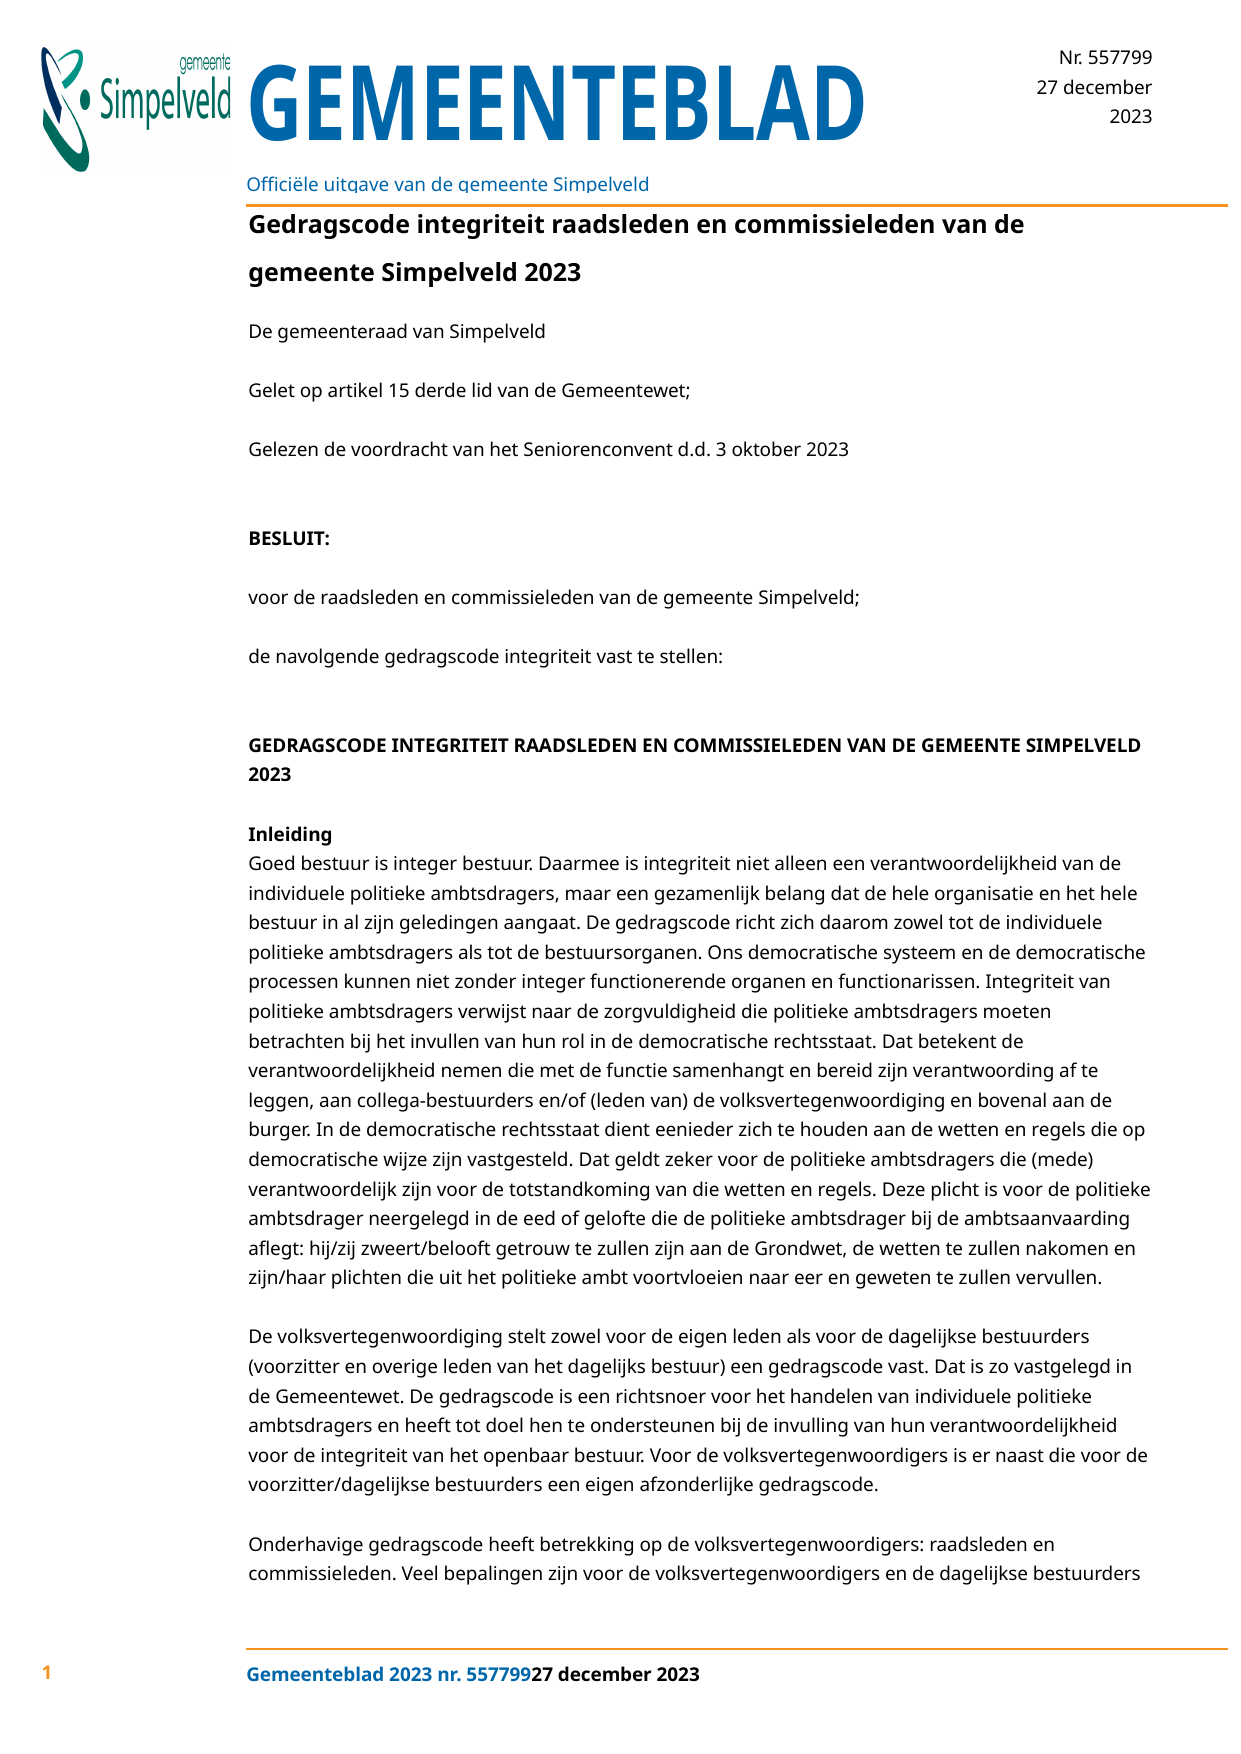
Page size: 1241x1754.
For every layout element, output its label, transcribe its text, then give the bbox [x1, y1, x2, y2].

text Inleiding [248, 821, 1152, 847]
text De volksvertegenwoordiging stelt zowel voor de eigen leden als voor de dagelijkse bestuurders (voorzitter en overige leden van het dagelijks bestuur) een gedragscode vast. Dat is zo vastgelegd in de Gemeentewet. De gedragscode is een richtsnoer voor het handelen van individuele politieke ambtsdragers en heeft tot doel hen te ondersteunen bij de invulling van hun verantwoordelijkheid voor de integriteit van het openbaar bestuur. Voor de volksvertegenwoordigers is er naast die voor de voorzitter/dagelijkse bestuurders een eigen afzonderlijke gedragscode. [248, 1324, 1152, 1497]
text Gelet op artikel 15 derde lid van de Gemeentewet; [248, 377, 1152, 403]
text de navolgende gedragscode integriteit vast te stellen: [248, 643, 1152, 669]
text GEDRAGSCODE INTEGRITEIT RAADSLEDEN EN COMMISSIELEDEN VAN DE GEMEENTE SIMPELVELD 2023 [248, 732, 1152, 787]
text Goed bestuur is integer bestuur. Daarmee is integriteit niet alleen een verantwoordelijkheid van de individuele politieke ambtsdragers, maar een gezamenlijk belang dat de hele organisatie en het hele bestuur in al zijn geledingen aangaat. De gedragscode richt zich daarom zowel tot de individuele politieke ambtsdragers als tot de bestuursorganen. Ons democratische systeem en de democratische processen kunnen niet zonder integer functionerende organen en functionarissen. Integriteit van politieke ambtsdragers verwijst naar de zorgvuldigheid die politieke ambtsdragers moeten betrachten bij het invullen van hun rol in de democratische rechtsstaat. Dat betekent de verantwoordelijkheid nemen die met de functie samenhangt en bereid zijn verantwoording af te leggen, aan collega-bestuurders en/of (leden van) de volksvertegenwoordiging en bovenal aan de burger. In de democratische rechtsstaat dient eenieder zich te houden aan de wetten en regels die op democratische wijze zijn vastgesteld. Dat geldt zeker voor de politieke ambtsdragers die (mede) verantwoordelijk zijn voor de totstandkoming van die wetten en regels. Deze plicht is voor de politieke ambtsdrager neergelegd in de eed of gelofte die de politieke ambtsdrager bij de ambtsaanvaarding aflegt: hij/zij zweert/belooft getrouw te zullen zijn aan de Grondwet, de wetten te zullen nakomen en zijn/haar plichten die uit het politieke ambt voortvloeien naar eer en geweten te zullen vervullen. [248, 850, 1152, 1290]
picture [41, 47, 231, 172]
text Gelezen de voordracht van het Seniorenconvent d.d. 3 oktober 2023 [248, 436, 1152, 462]
text Gedragscode integriteit raadsleden en commissieleden van de gemeente Simpelveld 2023 [248, 207, 1152, 288]
text Onderhavige gedragscode heeft betrekking op de volksvertegenwoordigers: raadsleden en commissieleden. Veel bepalingen zijn voor de volksvertegenwoordigers en de dagelijkse bestuurders [248, 1531, 1152, 1586]
text BESLUIT: [248, 525, 1152, 551]
text De gemeenteraad van Simpelveld [248, 318, 1152, 344]
text voor de raadsleden en commissieleden van de gemeente Simpelveld; [248, 584, 1152, 610]
